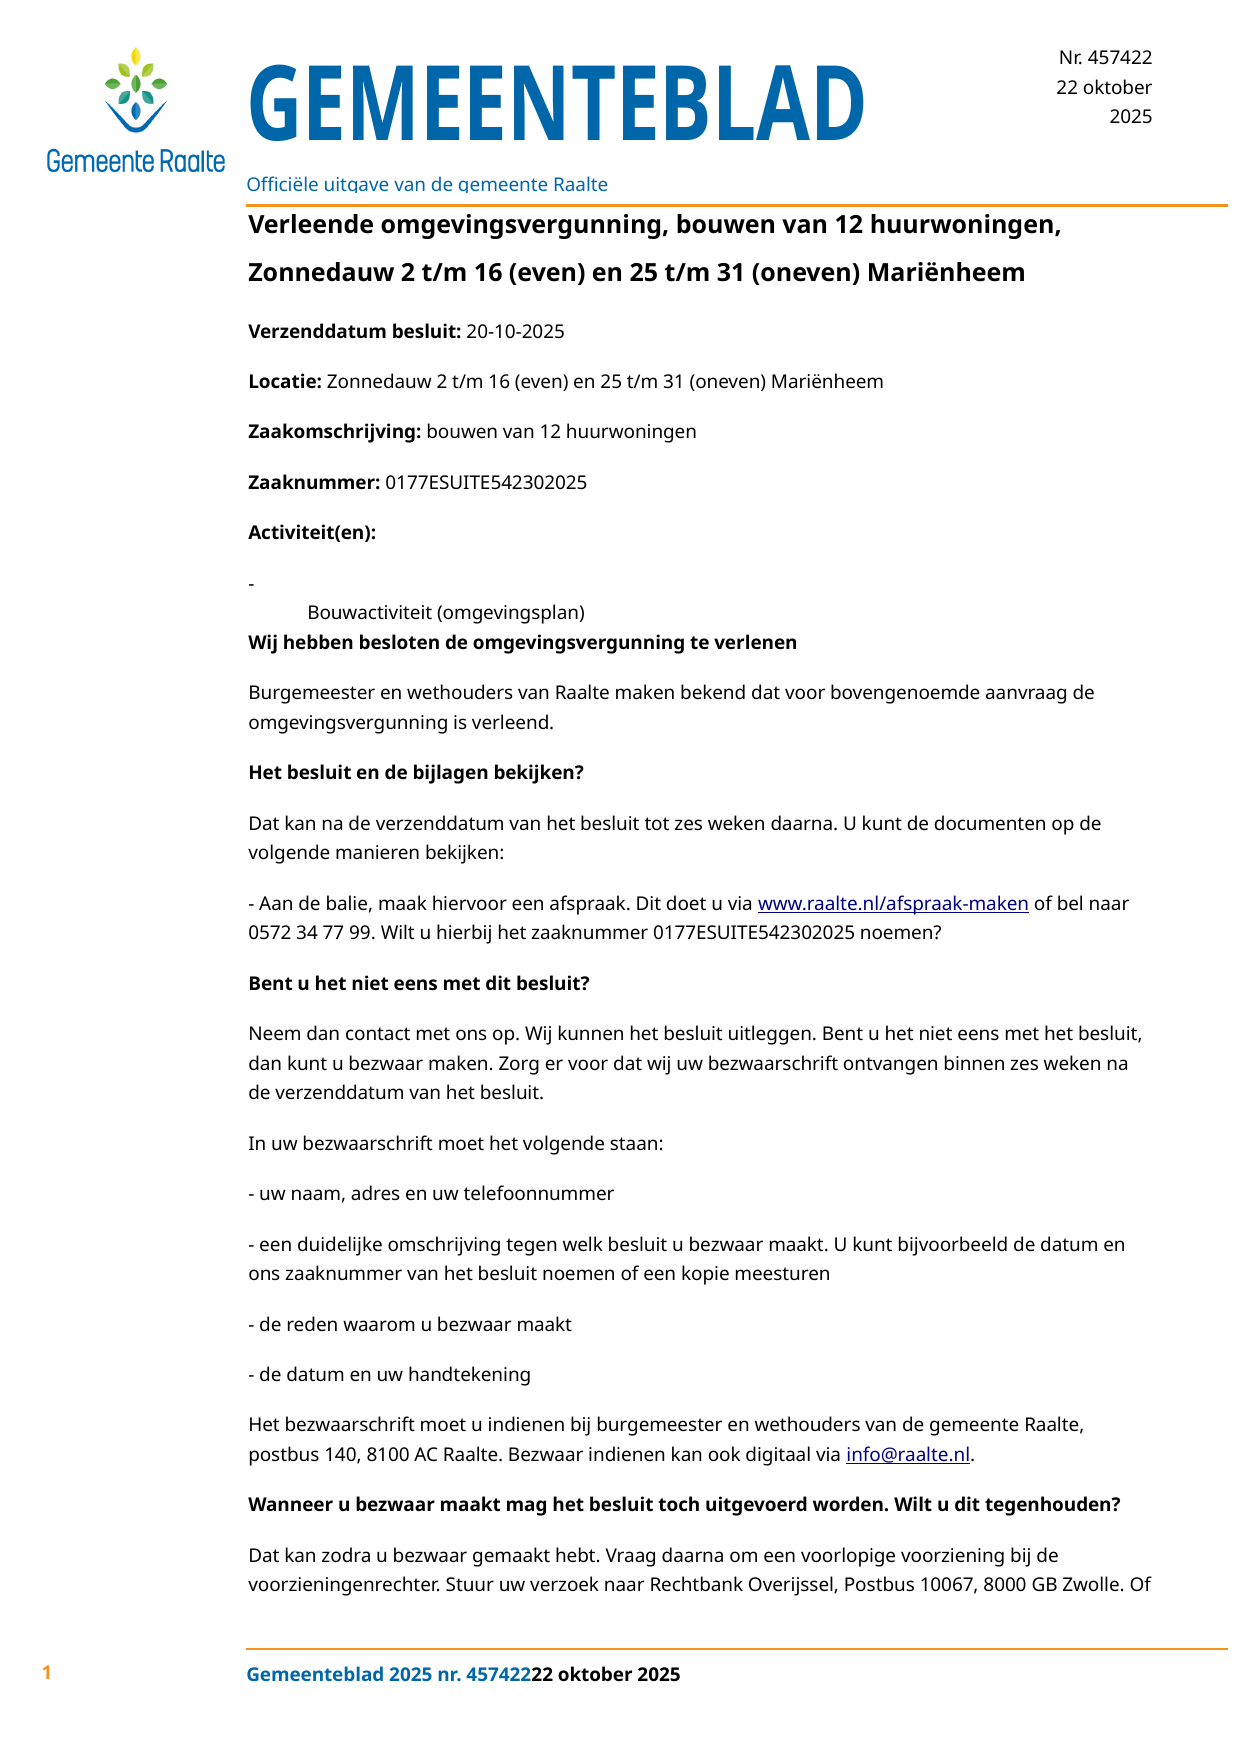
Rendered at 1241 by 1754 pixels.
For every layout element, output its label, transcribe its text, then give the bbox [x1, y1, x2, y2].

text Zaakomschrijving: bouwen van 12 huurwoningen [248, 419, 1152, 444]
text Zaaknummer: 0177ESUITE542302025 [248, 469, 1152, 495]
text Activiteit(en): [248, 519, 1152, 545]
text Het bezwaarschrift moet u indienen bij burgemeester en wethouders van de gemeente Raalte, postbus 140, 8100 AC Raalte. Bezwaar indienen kan ook digitaal via info@raalte.nl. [248, 1412, 1152, 1467]
text Locatie: Zonnedauw 2 t/m 16 (even) en 25 t/m 31 (oneven) Mariënheem [248, 368, 1152, 394]
text Wanneer u bezwaar maakt mag het besluit toch uitgevoerd worden. Wilt u dit tegenhouden? [248, 1492, 1152, 1517]
text - de reden waarom u bezwaar maakt [248, 1311, 1152, 1337]
text Burgemeester en wethouders van Raalte maken bekend dat voor bovengenoemde aanvraag de omgevingsvergunning is verleend. [248, 679, 1152, 735]
list Bouwactiviteit (omgevingsplan) [248, 599, 1152, 625]
text - uw naam, adres en uw telefoonnummer [248, 1180, 1152, 1206]
text Wij hebben besloten de omgevingsvergunning te verlenen [248, 629, 1152, 655]
picture [41, 47, 231, 172]
text - een duidelijke omschrijving tegen welk besluit u bezwaar maakt. U kunt bijvoorbeeld de datum en ons zaaknummer van het besluit noemen of een kopie meesturen [248, 1231, 1152, 1286]
text In uw bezwaarschrift moet het volgende staan: [248, 1130, 1152, 1156]
text Verzenddatum besluit: 20-10-2025 [248, 318, 1152, 344]
text Verleende omgevingsvergunning, bouwen van 12 huurwoningen, Zonnedauw 2 t/m 16 (even) en 25 t/m 31 (oneven) Mariënheem [248, 207, 1152, 288]
text Dat kan na de verzenddatum van het besluit tot zes weken daarna. U kunt de documenten op de volgende manieren bekijken: [248, 810, 1152, 865]
text Het besluit en de bijlagen bekijken? [248, 759, 1152, 785]
text Bent u het niet eens met dit besluit? [248, 970, 1152, 996]
text Neem dan contact met ons op. Wij kunnen het besluit uitleggen. Bent u het niet eens met het besluit, dan kunt u bezwaar maken. Zorg er voor dat wij uw bezwaarschrift ontvangen binnen zes weken na de verzenddatum van het besluit. [248, 1020, 1152, 1105]
text - de datum en uw handtekening [248, 1361, 1152, 1387]
text Dat kan zodra u bezwaar gemaakt hebt. Vraag daarna om een voorlopige voorziening bij de voorzieningenrechter. Stuur uw verzoek naar Rechtbank Overijssel, Postbus 10067, 8000 GB Zwolle. Of [248, 1542, 1152, 1597]
text - Aan de balie, maak hiervoor een afspraak. Dit doet u via www.raalte.nl/afspraak-maken of bel naar 0572 34 77 99. Wilt u hierbij het zaaknummer 0177ESUITE542302025 noemen? [248, 890, 1152, 945]
